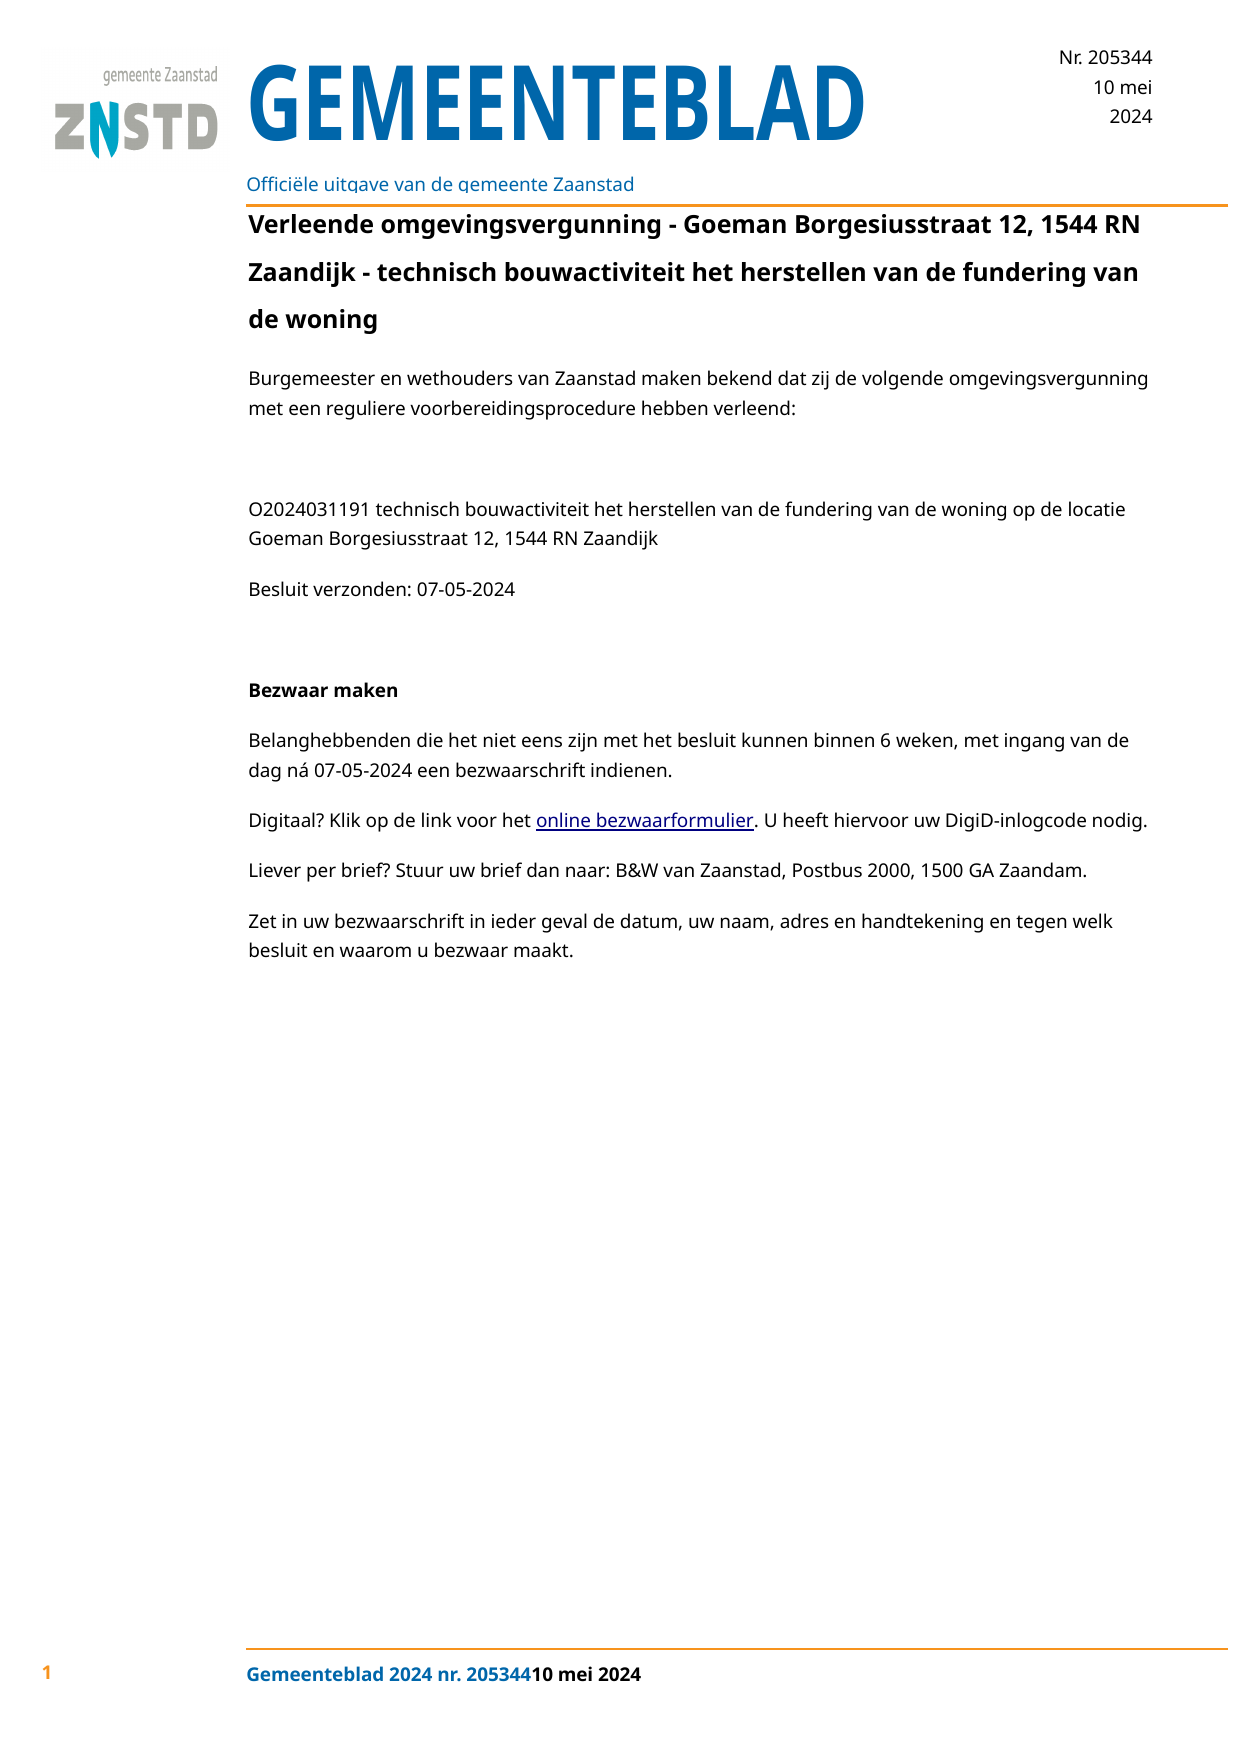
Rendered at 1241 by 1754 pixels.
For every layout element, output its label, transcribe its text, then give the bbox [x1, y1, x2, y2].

text Bezwaar maken [248, 677, 1152, 702]
text Verleende omgevingsvergunning - Goeman Borgesiusstraat 12, 1544 RN Zaandijk - technisch bouwactiviteit het herstellen van de fundering van de woning [248, 207, 1152, 336]
text Burgemeester en wethouders van Zaanstad maken bekend dat zij de volgende omgevingsvergunning met een reguliere voorbereidingsprocedure hebben verleend: [248, 366, 1152, 421]
text Digitaal? Klik op de link voor het online bezwaarformulier. U heeft hiervoor uw DigiD-inlogcode nodig. [248, 807, 1152, 833]
text Zet in uw bezwaarschrift in ieder geval de datum, uw naam, adres en handtekening en tegen welk besluit en waarom u bezwaar maakt. [248, 908, 1152, 963]
text Liever per brief? Stuur uw brief dan naar: B&W van Zaanstad, Postbus 2000, 1500 GA Zaandam. [248, 858, 1152, 883]
picture [41, 47, 231, 172]
text O2024031191 technisch bouwactiviteit het herstellen van de fundering van de woning op de locatie Goeman Borgesiusstraat 12, 1544 RN Zaandijk [248, 496, 1152, 551]
text Besluit verzonden: 07-05-2024 [248, 576, 1152, 602]
text Belanghebbenden die het niet eens zijn met het besluit kunnen binnen 6 weken, met ingang van de dag ná 07-05-2024 een bezwaarschrift indienen. [248, 727, 1152, 782]
